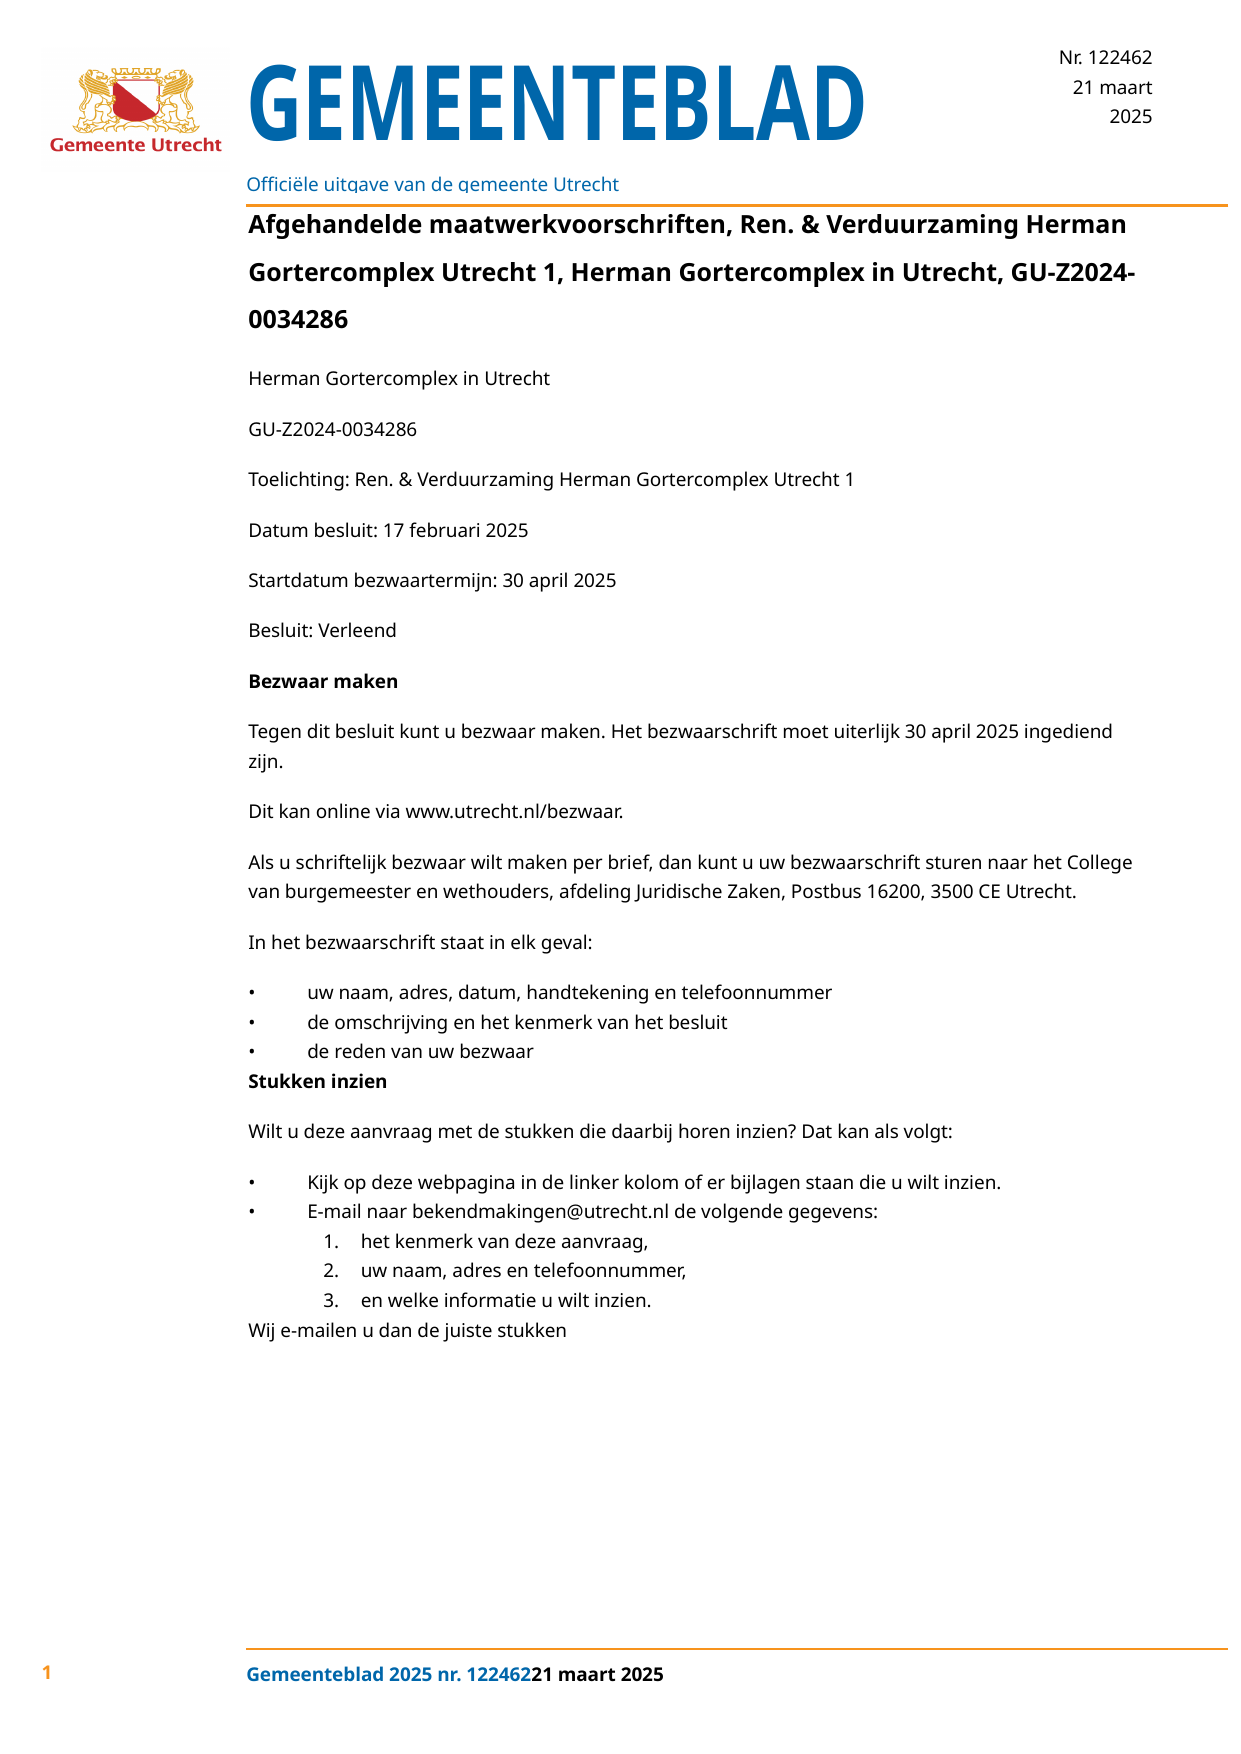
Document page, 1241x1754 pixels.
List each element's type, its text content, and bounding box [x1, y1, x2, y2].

text Herman Gortercomplex in Utrecht [248, 366, 1152, 391]
text Als u schriftelijk bezwaar wilt maken per brief, dan kunt u uw bezwaarschrift sturen naar het College van burgemeester en wethouders, afdeling Juridische Zaken, Postbus 16200, 3500 CE Utrecht. [248, 849, 1152, 904]
list en welke informatie u wilt inzien. [323, 1287, 1152, 1313]
text Startdatum bezwaartermijn: 30 april 2025 [248, 567, 1152, 593]
text GU-Z2024-0034286 [248, 416, 1152, 442]
text Wilt u deze aanvraag met de stukken die daarbij horen inzien? Dat kan als volgt: [248, 1118, 1152, 1144]
text Toelichting: Ren. & Verduurzaming Herman Gortercomplex Utrecht 1 [248, 466, 1152, 492]
list uw naam, adres, datum, handtekening en telefoonnummer [248, 979, 1152, 1005]
text Stukken inzien [248, 1068, 1152, 1094]
text Datum besluit: 17 februari 2025 [248, 517, 1152, 542]
list het kenmerk van deze aanvraag, [323, 1228, 1152, 1254]
list de reden van uw bezwaar [248, 1038, 1152, 1064]
text Dit kan online via www.utrecht.nl/bezwaar. [248, 798, 1152, 824]
text Tegen dit besluit kunt u bezwaar maken. Het bezwaarschrift moet uiterlijk 30 april 2025 ingediend zijn. [248, 718, 1152, 774]
text Bezwaar maken [248, 668, 1152, 694]
text Besluit: Verleend [248, 618, 1152, 643]
list Kijk op deze webpagina in de linker kolom of er bijlagen staan die u wilt inzien. [248, 1169, 1152, 1194]
text Wij e-mailen u dan de juiste stukken [248, 1317, 1152, 1342]
list uw naam, adres en telefoonnummer, [323, 1258, 1152, 1283]
picture [41, 47, 231, 172]
text In het bezwaarschrift staat in elk geval: [248, 929, 1152, 954]
list de omschrijving en het kenmerk van het besluit [248, 1009, 1152, 1034]
list E-mail naar bekendmakingen@utrecht.nl de volgende gegevens: [248, 1198, 1152, 1224]
text Afgehandelde maatwerkvoorschriften, Ren. & Verduurzaming Herman Gortercomplex Utrecht 1, Herman Gortercomplex in Utrecht, GU-Z2024-0034286 [248, 207, 1152, 336]
